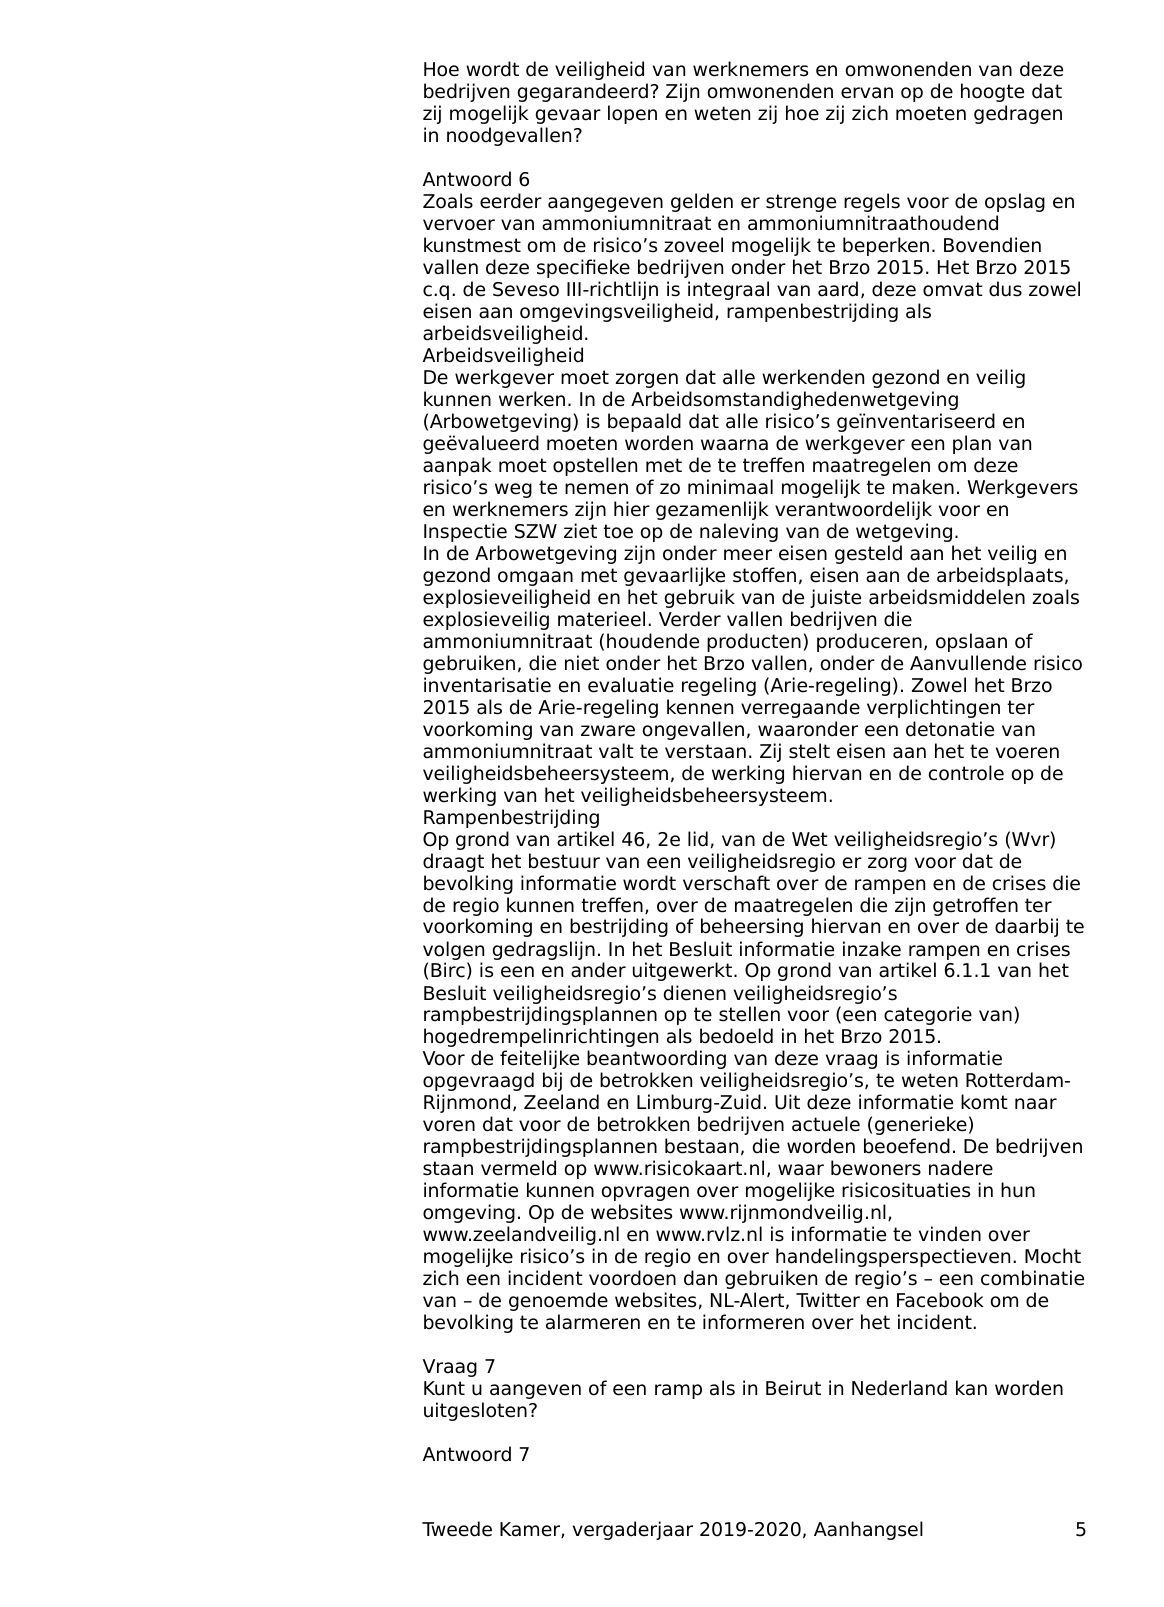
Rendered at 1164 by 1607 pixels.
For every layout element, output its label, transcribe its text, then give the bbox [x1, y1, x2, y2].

text Kunt u aangeven of een ramp als in Beirut in Nederland kan worden uitgesloten? [422, 1378, 1087, 1422]
text De werkgever moet zorgen dat alle werkenden gezond en veilig kunnen werken. In de Arbeidsomstandighedenwetgeving (Arbowetgeving) is bepaald dat alle risico’s geïnventariseerd en geëvalueerd moeten worden waarna de werkgever een plan van aanpak moet opstellen met de te treffen maatregelen om deze risico’s weg te nemen of zo minimaal mogelijk te maken. Werkgevers en werknemers zijn hier gezamenlijk verantwoordelijk voor en Inspectie SZW ziet toe op de naleving van de wetgeving. [422, 367, 1087, 543]
text Arbeidsveiligheid [422, 345, 1087, 367]
text Hoe wordt de veiligheid van werknemers en omwonenden van deze bedrijven gegarandeerd? Zijn omwonenden ervan op de hoogte dat zij mogelijk gevaar lopen en weten zij hoe zij zich moeten gedragen in noodgevallen? [422, 59, 1087, 147]
text Vraag 7 [422, 1356, 1087, 1378]
text Antwoord 7 [422, 1444, 1087, 1466]
text Rampenbestrijding [422, 807, 1087, 828]
text Op grond van artikel 46, 2e lid, van de Wet veiligheidsregio’s (Wvr) draagt het bestuur van een veiligheidsregio er zorg voor dat de bevolking informatie wordt verschaft over de rampen en de crises die de regio kunnen treffen, over de maatregelen die zijn getroffen ter voorkoming en bestrijding of beheersing hiervan en over de daarbij te volgen gedragslijn. In het Besluit informatie inzake rampen en crises (Birc) is een en ander uitgewerkt. Op grond van artikel 6.1.1 van het Besluit veiligheidsregio’s dienen veiligheidsregio’s rampbestrijdingsplannen op te stellen voor (een categorie van) hogedrempelinrichtingen als bedoeld in het Brzo 2015. [422, 828, 1087, 1048]
text Antwoord 6 [422, 169, 1087, 191]
text In de Arbowetgeving zijn onder meer eisen gesteld aan het veilig en gezond omgaan met gevaarlijke stoffen, eisen aan de arbeidsplaats, explosieveiligheid en het gebruik van de juiste arbeidsmiddelen zoals explosieveilig materieel. Verder vallen bedrijven die ammoniumnitraat (houdende producten) produceren, opslaan of gebruiken, die niet onder het Brzo vallen, onder de Aanvullende risico inventarisatie en evaluatie regeling (Arie-regeling). Zowel het Brzo 2015 als de Arie-regeling kennen verregaande verplichtingen ter voorkoming van zware ongevallen, waaronder een detonatie van ammoniumnitraat valt te verstaan. Zij stelt eisen aan het te voeren veiligheidsbeheersysteem, de werking hiervan en de controle op de werking van het veiligheidsbeheersysteem. [422, 543, 1087, 807]
text Zoals eerder aangegeven gelden er strenge regels voor de opslag en vervoer van ammoniumnitraat en ammoniumnitraathoudend kunstmest om de risico’s zoveel mogelijk te beperken. Bovendien vallen deze specifieke bedrijven onder het Brzo 2015. Het Brzo 2015 c.q. de Seveso III-richtlijn is integraal van aard, deze omvat dus zowel eisen aan omgevingsveiligheid, rampenbestrijding als arbeidsveiligheid. [422, 191, 1087, 345]
text Voor de feitelijke beantwoording van deze vraag is informatie opgevraagd bij de betrokken veiligheidsregio’s, te weten Rotterdam-Rijnmond, Zeeland en Limburg-Zuid. Uit deze informatie komt naar voren dat voor de betrokken bedrijven actuele (generieke) rampbestrijdingsplannen bestaan, die worden beoefend. De bedrijven staan vermeld op www.risicokaart.nl, waar bewoners nadere informatie kunnen opvragen over mogelijke risicosituaties in hun omgeving. Op de websites www.rijnmondveilig.nl, www.zeelandveilig.nl en www.rvlz.nl is informatie te vinden over mogelijke risico’s in de regio en over handelingsperspectieven. Mocht zich een incident voordoen dan gebruiken de regio’s – een combinatie van – de genoemde websites, NL-Alert, Twitter en Facebook om de bevolking te alarmeren en te informeren over het incident. [422, 1048, 1087, 1334]
